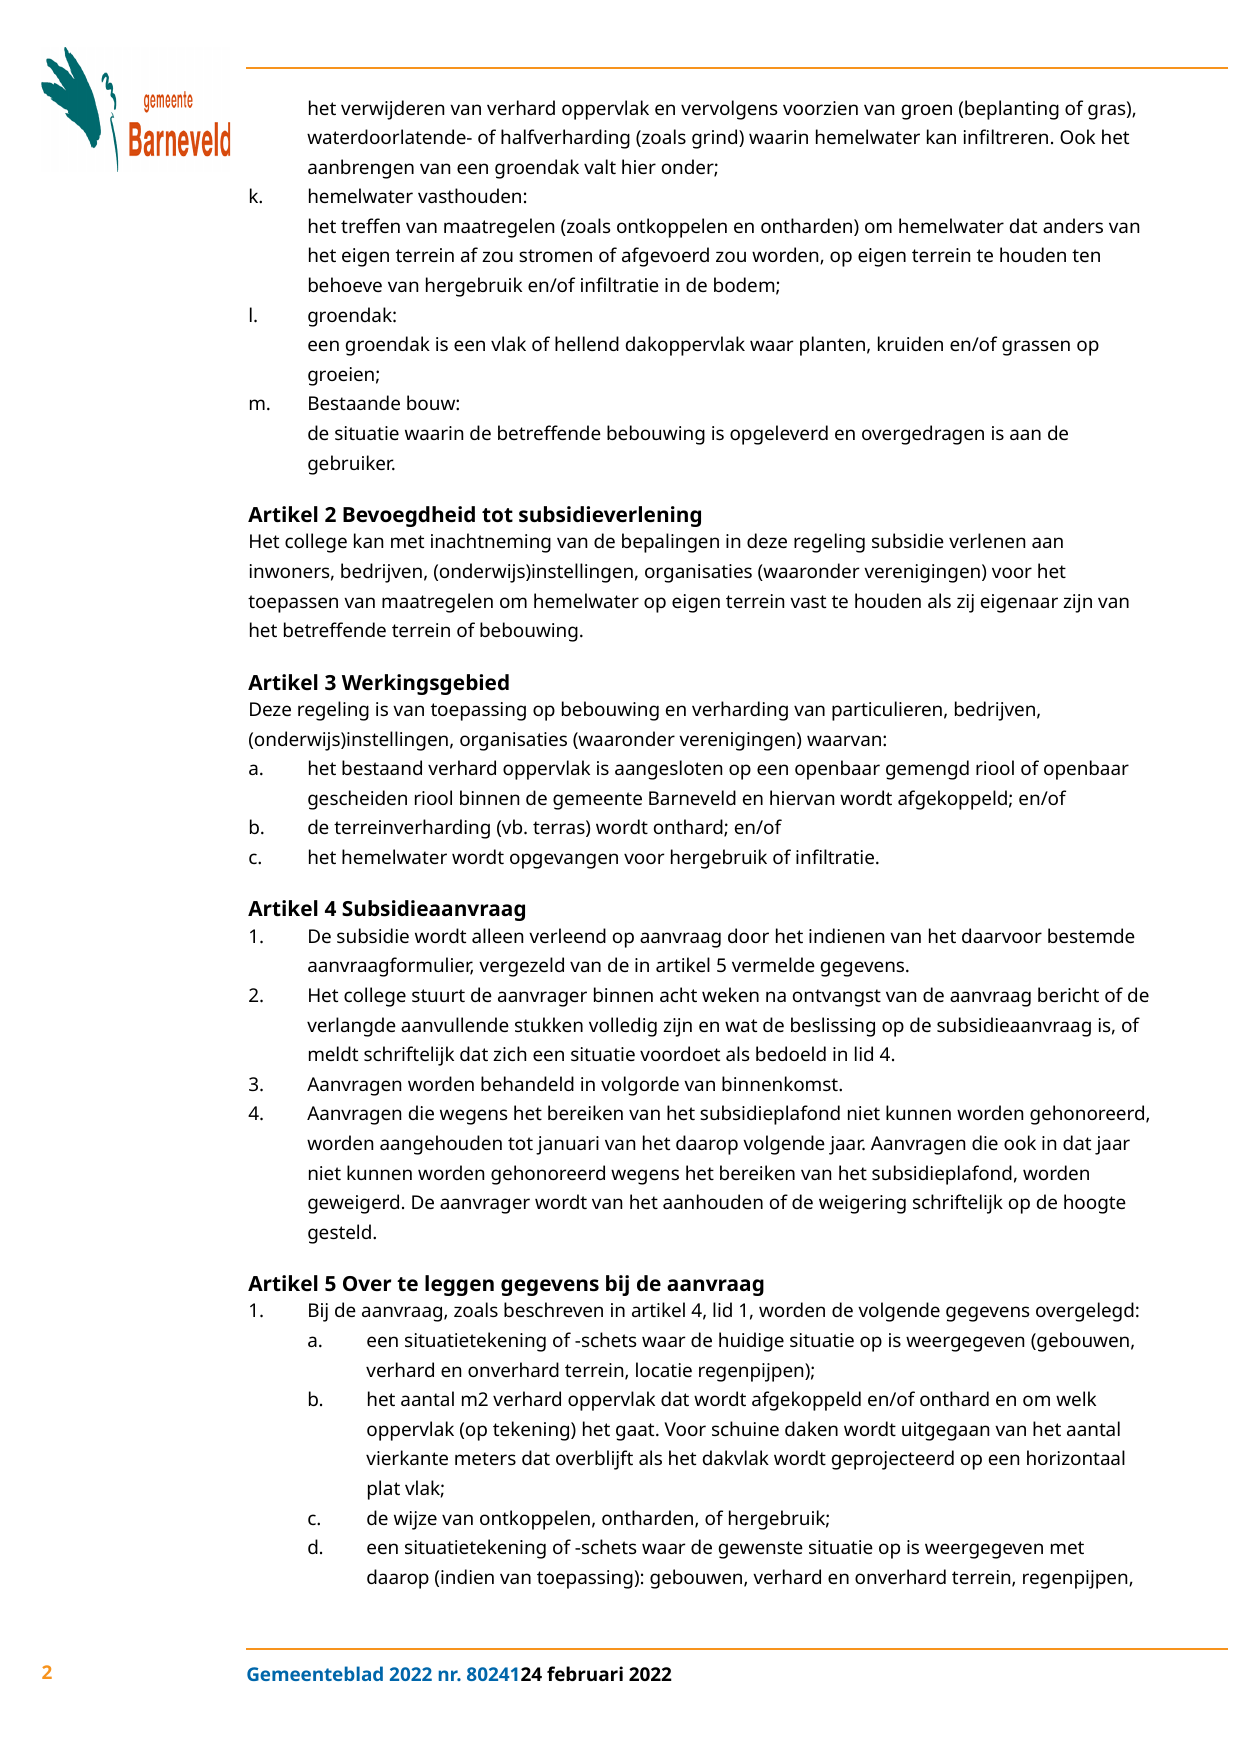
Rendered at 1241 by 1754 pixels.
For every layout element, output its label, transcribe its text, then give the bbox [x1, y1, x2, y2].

text Het college kan met inachtneming van de bepalingen in deze regeling subsidie verlenen aan inwoners, bedrijven, (onderwijs)instellingen, organisaties (waaronder verenigingen) voor het toepassen van maatregelen om hemelwater op eigen terrein vast te houden als zij eigenaar zijn van het betreffende terrein of bebouwing. [248, 529, 1152, 643]
text Artikel 2 Bevoegdheid tot subsidieverlening [248, 500, 1152, 529]
text Deze regeling is van toepassing op bebouwing en verharding van particulieren, bedrijven, (onderwijs)instellingen, organisaties (waaronder verenigingen) waarvan: [248, 696, 1152, 752]
picture [41, 47, 231, 172]
list hemelwater vasthouden: [248, 183, 1152, 209]
list het hemelwater wordt opgevangen voor hergebruik of infiltratie. [248, 844, 1152, 870]
list groendak: [248, 302, 1152, 328]
text Artikel 5 Over te leggen gegevens bij de aanvraag [248, 1269, 1152, 1298]
list De subsidie wordt alleen verleend op aanvraag door het indienen van het daarvoor bestemde aanvraagformulier, vergezeld van de in artikel 5 vermelde gegevens. [248, 923, 1152, 978]
list het treffen van maatregelen (zoals ontkoppelen en ontharden) om hemelwater dat anders van het eigen terrein af zou stromen of afgevoerd zou worden, op eigen terrein te houden ten behoeve van hergebruik en/of infiltratie in de bodem; [248, 213, 1152, 298]
list het bestaand verhard oppervlak is aangesloten op een openbaar gemengd riool of openbaar gescheiden riool binnen de gemeente Barneveld en hiervan wordt afgekoppeld; en/of [248, 755, 1152, 811]
list een situatietekening of -schets waar de gewenste situatie op is weergegeven met daarop (indien van toepassing): gebouwen, verhard en onverhard terrein, regenpijpen, [307, 1534, 1152, 1590]
list Bij de aanvraag, zoals beschreven in artikel 4, lid 1, worden de volgende gegevens overgelegd: [248, 1298, 1152, 1323]
list Aanvragen worden behandeld in volgorde van binnenkomst. [248, 1071, 1152, 1097]
list de situatie waarin de betreffende bebouwing is opgeleverd en overgedragen is aan de gebruiker. [248, 420, 1152, 476]
list het verwijderen van verhard oppervlak en vervolgens voorzien van groen (beplanting of gras), waterdoorlatende- of halfverharding (zoals grind) waarin hemelwater kan infiltreren. Ook het aanbrengen van een groendak valt hier onder; [248, 95, 1152, 180]
list het aantal m2 verhard oppervlak dat wordt afgekoppeld en/of onthard en om welk oppervlak (op tekening) het gaat. Voor schuine daken wordt uitgegaan van het aantal vierkante meters dat overblijft als het dakvlak wordt geprojecteerd op een horizontaal plat vlak; [307, 1386, 1152, 1501]
list Bestaande bouw: [248, 391, 1152, 416]
list de wijze van ontkoppelen, ontharden, of hergebruik; [307, 1505, 1152, 1531]
list een situatietekening of -schets waar de huidige situatie op is weergegeven (gebouwen, verhard en onverhard terrein, locatie regenpijpen); [307, 1327, 1152, 1383]
list de terreinverharding (vb. terras) wordt onthard; en/of [248, 814, 1152, 840]
list Het college stuurt de aanvrager binnen acht weken na ontvangst van de aanvraag bericht of de verlangde aanvullende stukken volledig zijn en wat de beslissing op de subsidieaanvraag is, of meldt schriftelijk dat zich een situatie voordoet als bedoeld in lid 4. [248, 982, 1152, 1067]
text Artikel 4 Subsidieaanvraag [248, 894, 1152, 923]
text Artikel 3 Werkingsgebied [248, 668, 1152, 696]
list Aanvragen die wegens het bereiken van het subsidieplafond niet kunnen worden gehonoreerd, worden aangehouden tot januari van het daarop volgende jaar. Aanvragen die ook in dat jaar niet kunnen worden gehonoreerd wegens het bereiken van het subsidieplafond, worden geweigerd. De aanvrager wordt van het aanhouden of de weigering schriftelijk op de hoogte gesteld. [248, 1101, 1152, 1244]
list een groendak is een vlak of hellend dakoppervlak waar planten, kruiden en/of grassen op groeien; [248, 331, 1152, 387]
